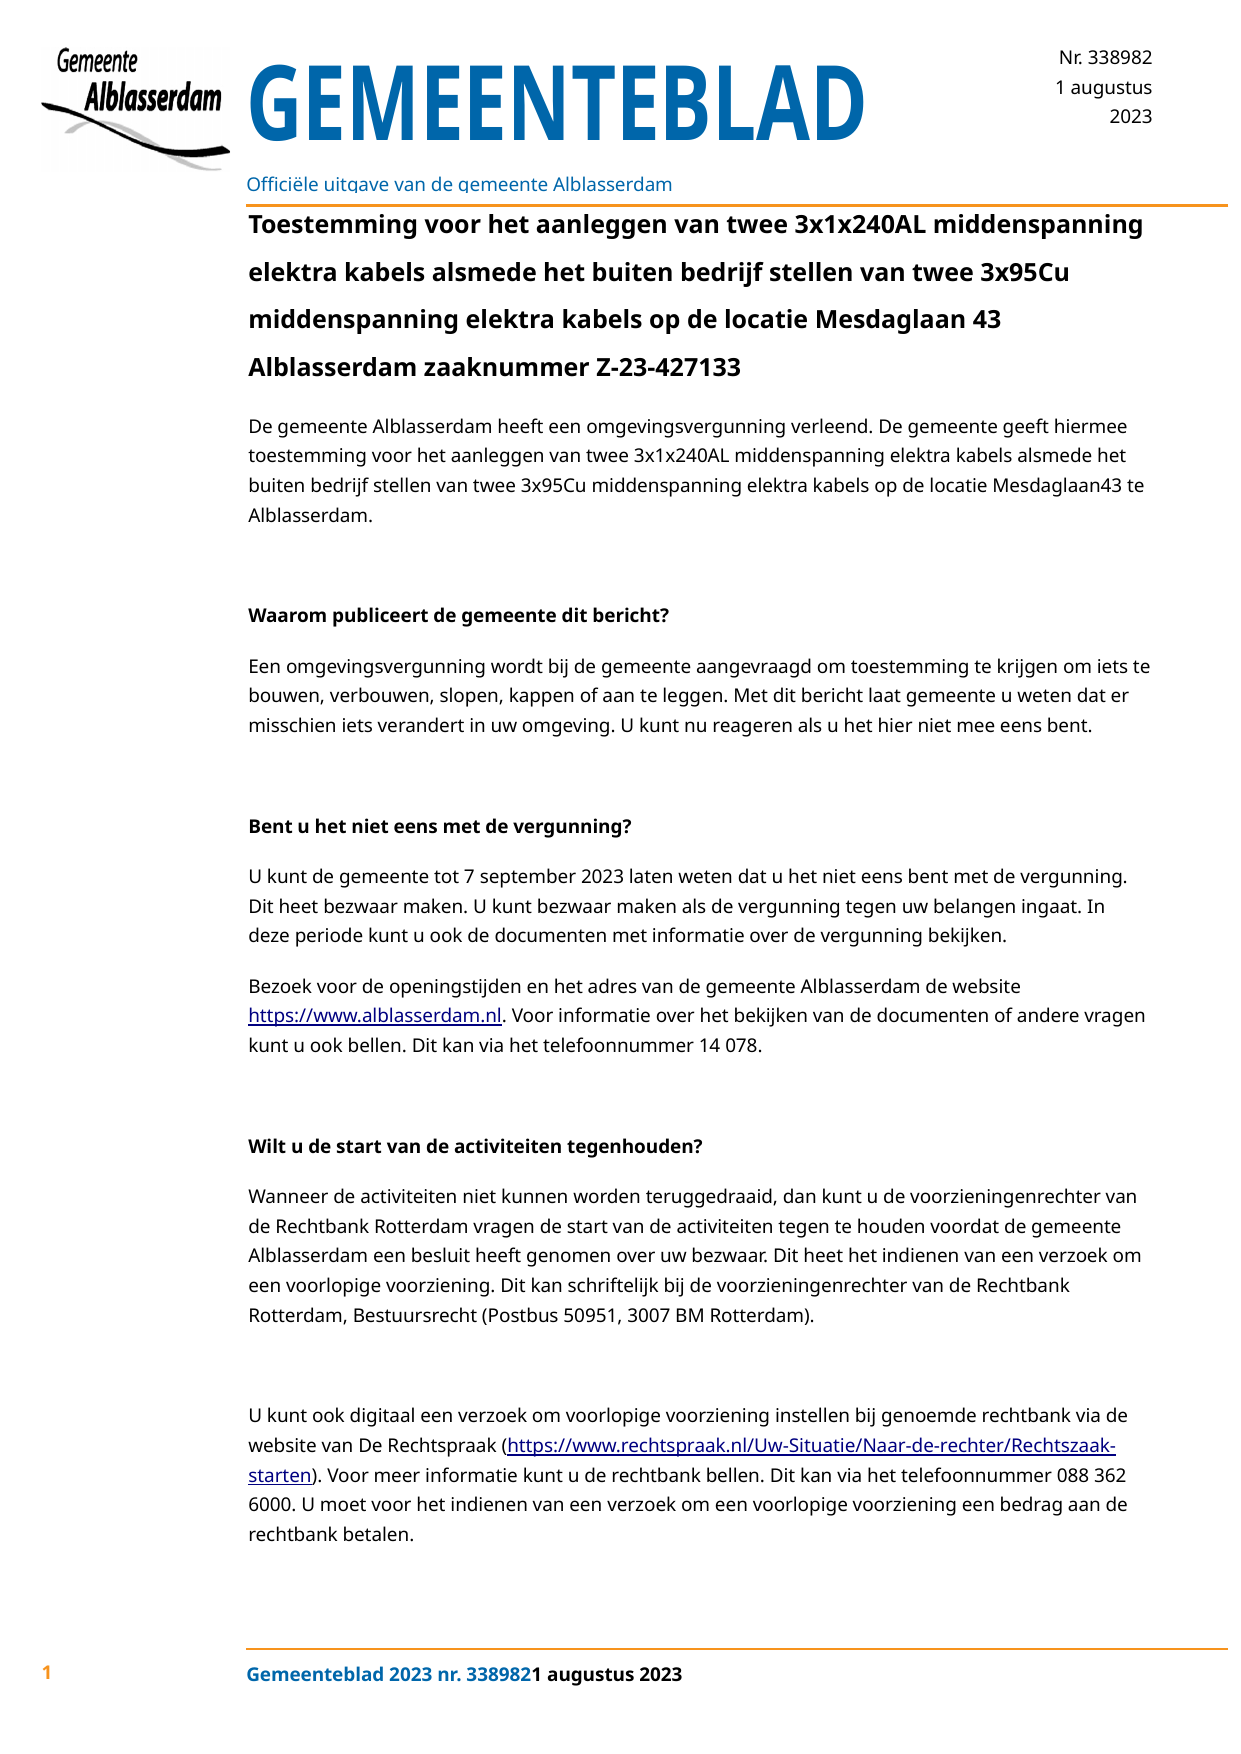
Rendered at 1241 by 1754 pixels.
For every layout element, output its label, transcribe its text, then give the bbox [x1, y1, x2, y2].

picture [41, 47, 231, 172]
text Bent u het niet eens met de vergunning? [248, 813, 1152, 839]
text U kunt de gemeente tot 7 september 2023 laten weten dat u het niet eens bent met de vergunning. Dit heet bezwaar maken. U kunt bezwaar maken als de vergunning tegen uw belangen ingaat. In deze periode kunt u ook de documenten met informatie over de vergunning bekijken. [248, 863, 1152, 948]
text Toestemming voor het aanleggen van twee 3x1x240AL middenspanning elektra kabels alsmede het buiten bedrijf stellen van twee 3x95Cu middenspanning elektra kabels op de locatie Mesdaglaan 43 Alblasserdam zaaknummer Z-23-427133 [248, 207, 1152, 384]
text Wanneer de activiteiten niet kunnen worden teruggedraaid, dan kunt u de voorzieningenrechter van de Rechtbank Rotterdam vragen de start van de activiteiten tegen te houden voordat de gemeente Alblasserdam een besluit heeft genomen over uw bezwaar. Dit heet het indienen van een verzoek om een voorlopige voorziening. Dit kan schriftelijk bij de voorzieningenrechter van de Rechtbank Rotterdam, Bestuursrecht (Postbus 50951, 3007 BM Rotterdam). [248, 1183, 1152, 1328]
text Wilt u de start van de activiteiten tegenhouden? [248, 1133, 1152, 1159]
text De gemeente Alblasserdam heeft een omgevingsvergunning verleend. De gemeente geeft hiermee toestemming voor het aanleggen van twee 3x1x240AL middenspanning elektra kabels alsmede het buiten bedrijf stellen van twee 3x95Cu middenspanning elektra kabels op de locatie Mesdaglaan43 te Alblasserdam. [248, 413, 1152, 528]
text U kunt ook digitaal een verzoek om voorlopige voorziening instellen bij genoemde rechtbank via de website van De Rechtspraak (https://www.rechtspraak.nl/Uw-Situatie/Naar-de-rechter/Rechtszaak-starten). Voor meer informatie kunt u de rechtbank bellen. Dit kan via het telefoonnummer 088 362 6000. U moet voor het indienen van een verzoek om een voorlopige voorziening een bedrag aan de rechtbank betalen. [248, 1403, 1152, 1547]
text Waarom publiceert de gemeente dit bericht? [248, 603, 1152, 628]
text Bezoek voor de openingstijden en het adres van de gemeente Alblasserdam de website https://www.alblasserdam.nl. Voor informatie over het bekijken van de documenten of andere vragen kunt u ook bellen. Dit kan via het telefoonnummer 14 078. [248, 973, 1152, 1058]
text Een omgevingsvergunning wordt bij de gemeente aangevraagd om toestemming te krijgen om iets te bouwen, verbouwen, slopen, kappen of aan te leggen. Met dit bericht laat gemeente u weten dat er misschien iets verandert in uw omgeving. U kunt nu reageren als u het hier niet mee eens bent. [248, 653, 1152, 738]
